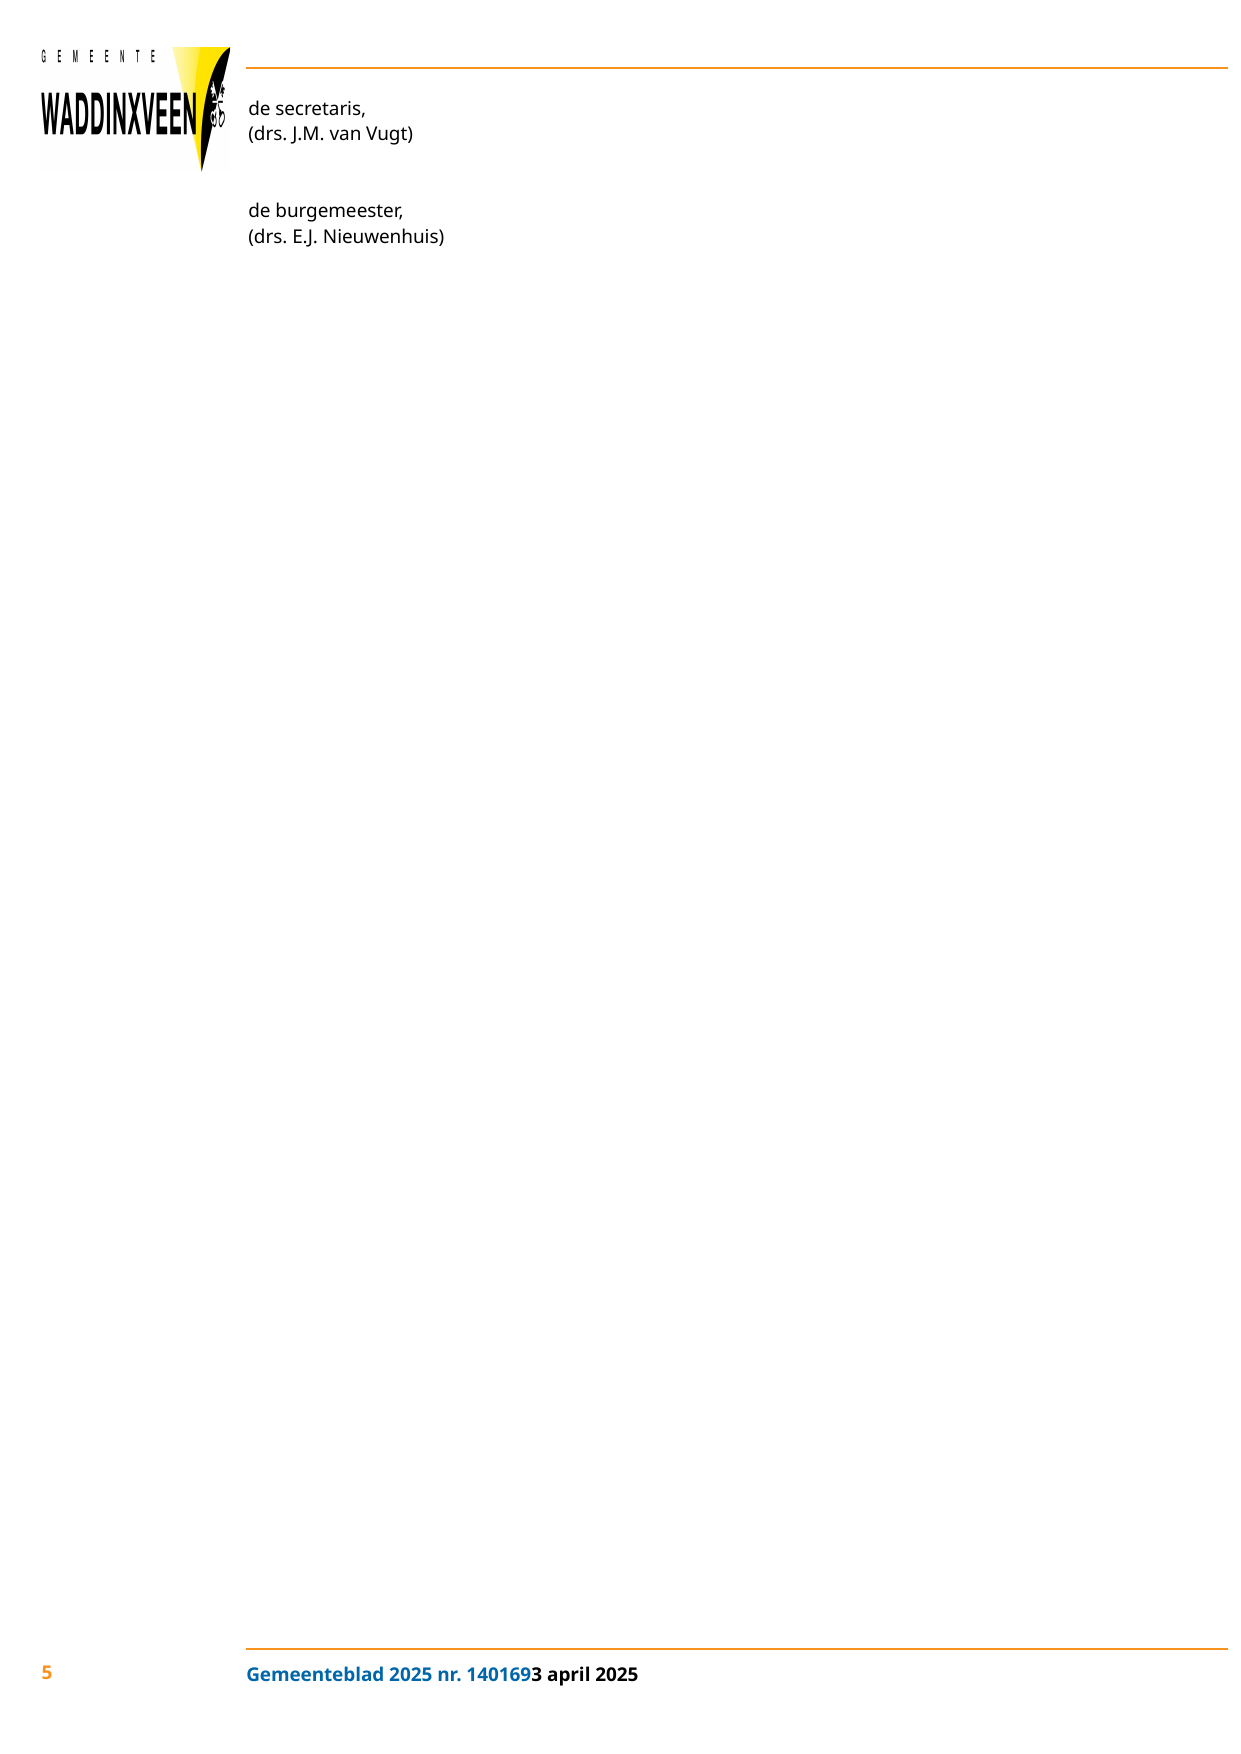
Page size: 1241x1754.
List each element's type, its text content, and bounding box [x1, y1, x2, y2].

text de secretaris, [248, 95, 1152, 121]
picture [41, 47, 231, 172]
text de burgemeester, [248, 198, 1152, 223]
text (drs. J.M. van Vugt) [248, 121, 1152, 146]
text (drs. E.J. Nieuwenhuis) [248, 223, 1152, 249]
